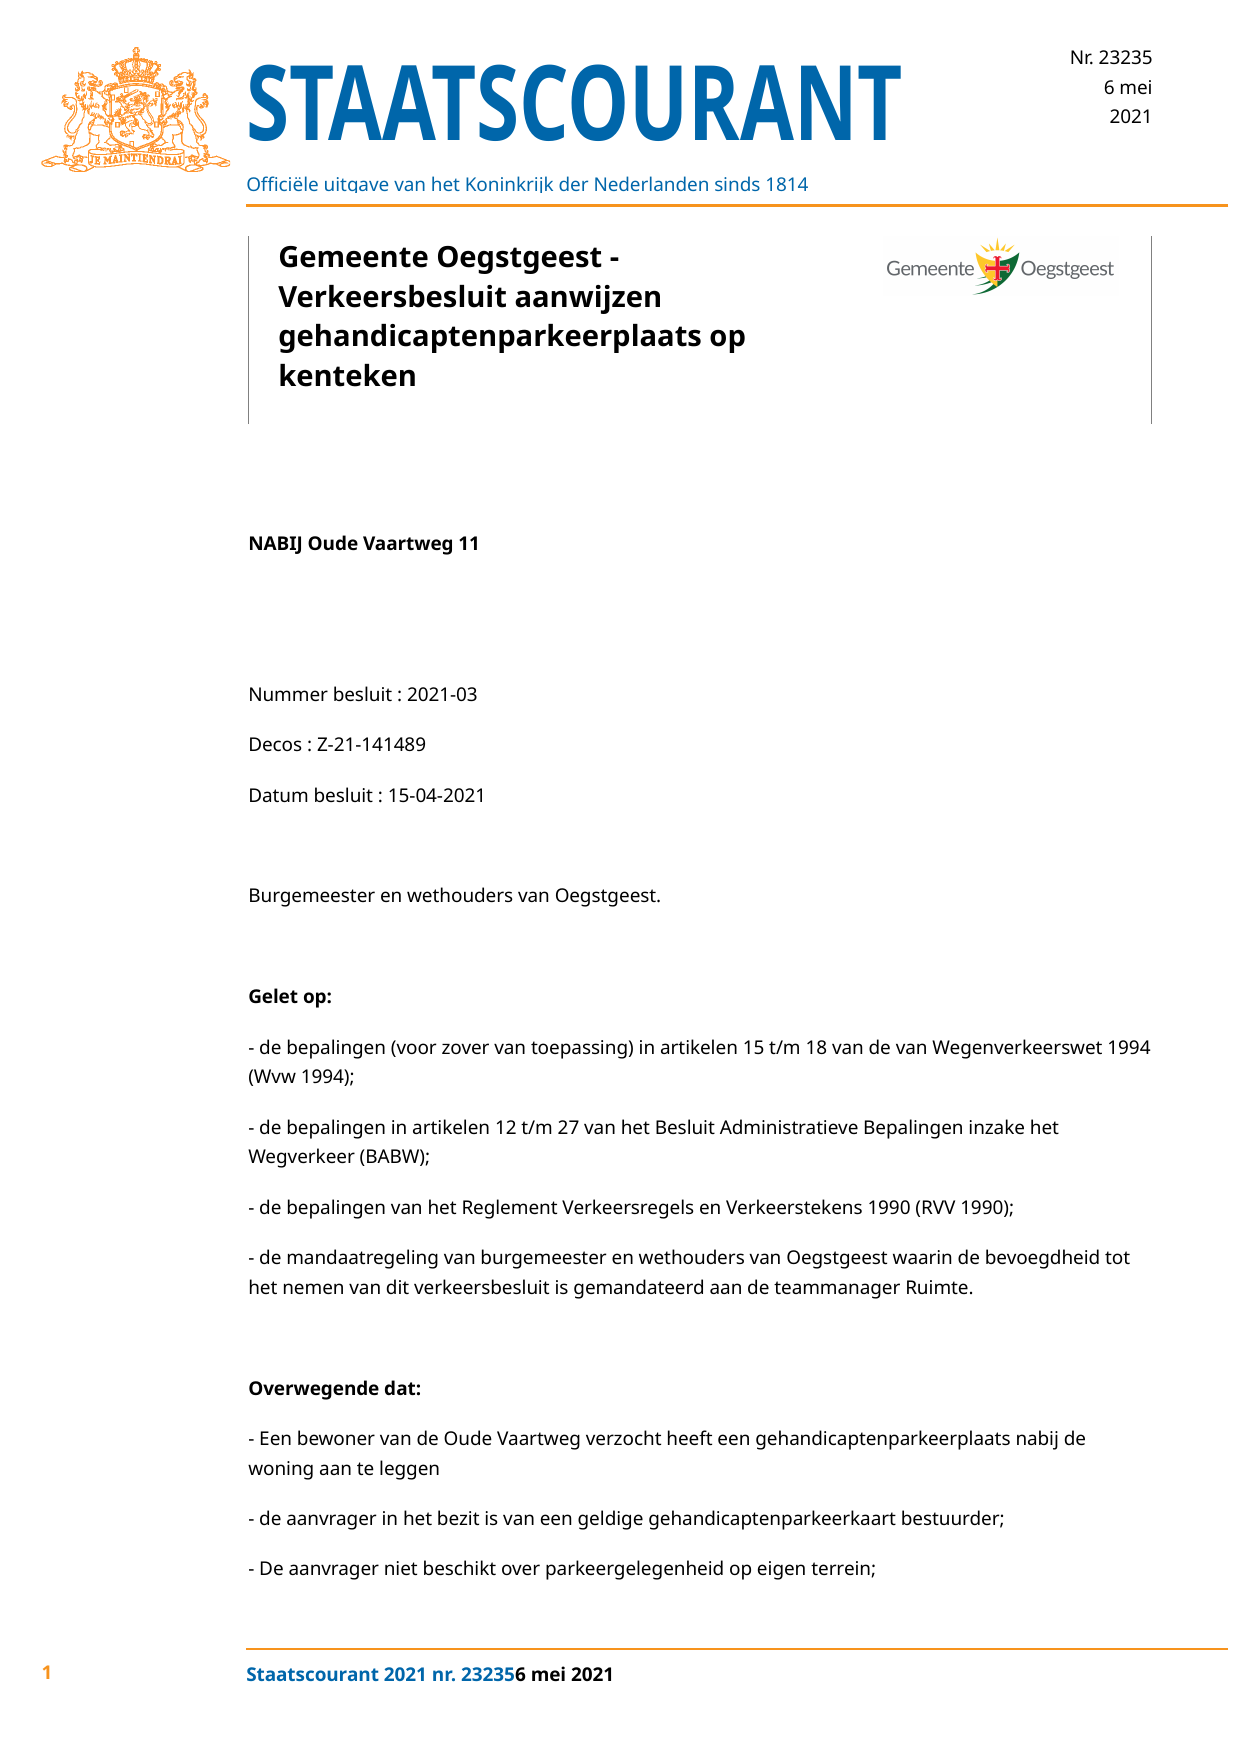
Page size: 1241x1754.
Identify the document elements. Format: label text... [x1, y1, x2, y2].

text - de bepalingen in artikelen 12 t/m 27 van het Besluit Administratieve Bepalingen inzake het Wegverkeer (BABW); [248, 1114, 1152, 1169]
text NABIJ Oude Vaartweg 11 [248, 530, 1152, 556]
text - de bepalingen van het Reglement Verkeersregels en Verkeerstekens 1990 (RVV 1990); [248, 1194, 1152, 1220]
text - Een bewoner van de Oude Vaartweg verzocht heeft een gehandicaptenparkeerplaats nabij de woning aan te leggen [248, 1425, 1152, 1481]
text - de aanvrager in het bezit is van een geldige gehandicaptenparkeerkaart bestuurder; [248, 1505, 1152, 1531]
text - de mandaatregeling van burgemeester en wethouders van Oegstgeest waarin de bevoegdheid tot het nemen van dit verkeersbesluit is gemandateerd aan de teammanager Ruimte. [248, 1244, 1152, 1300]
table_header Gemeente Oegstgeest - Verkeersbesluit aanwijzen gehandicaptenparkeerplaats op kenteken [249, 236, 850, 424]
text Overwegende dat: [248, 1375, 1152, 1401]
text Gelet op: [248, 983, 1152, 1009]
text Burgemeester en wethouders van Oegstgeest. [248, 883, 1152, 908]
text - De aanvrager niet beschikt over parkeergelegenheid op eigen terrein; [248, 1556, 1152, 1581]
picture [41, 47, 231, 172]
table_header [850, 236, 1151, 424]
picture [882, 236, 1119, 296]
text Decos : Z-21-141489 [248, 731, 1152, 757]
text Datum besluit : 15-04-2021 [248, 782, 1152, 808]
text Nummer besluit : 2021-03 [248, 681, 1152, 707]
text - de bepalingen (voor zover van toepassing) in artikelen 15 t/m 18 van de van Wegenverkeerswet 1994 (Wvw 1994); [248, 1034, 1152, 1089]
